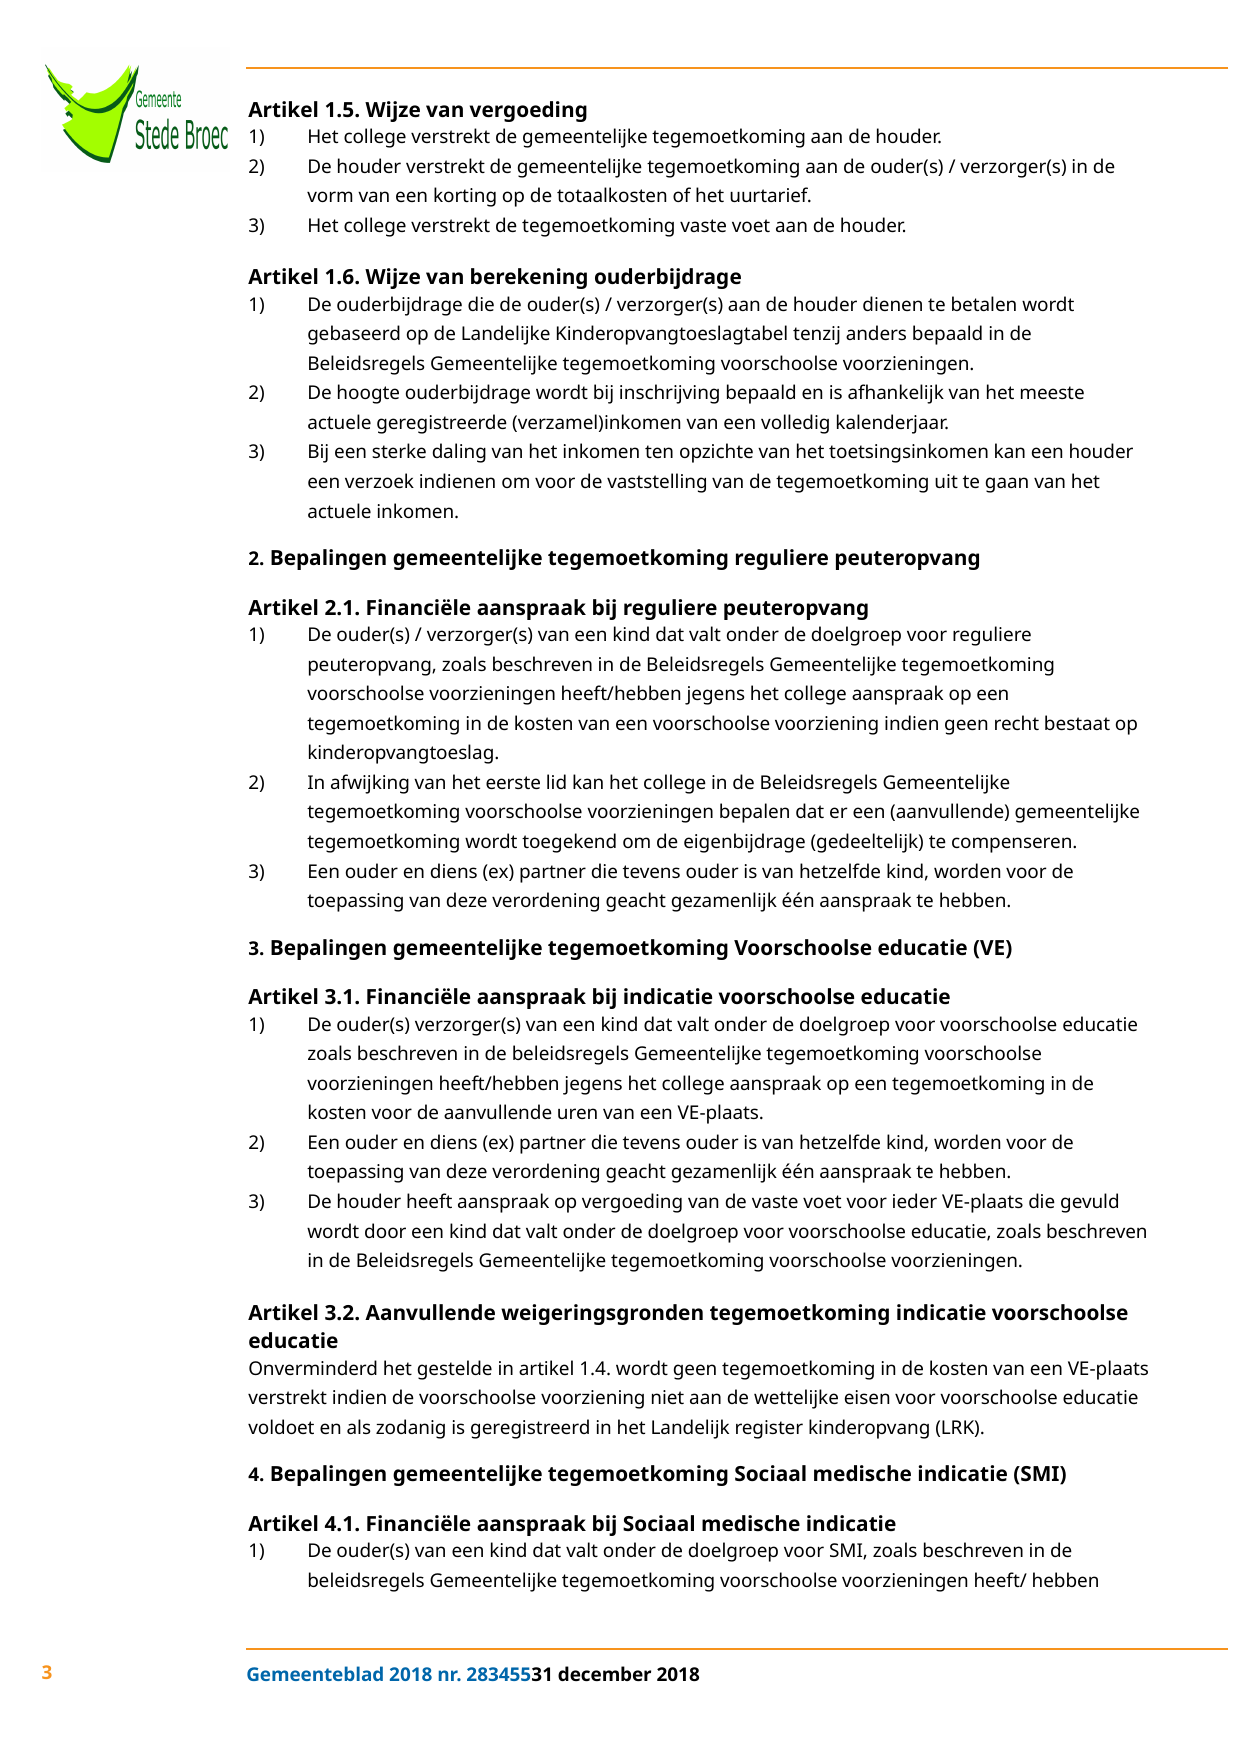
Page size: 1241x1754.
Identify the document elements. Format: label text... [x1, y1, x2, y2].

list De houder heeft aanspraak op vergoeding van de vaste voet voor ieder VE-plaats die gevuld wordt door een kind dat valt onder de doelgroep voor voorschoolse educatie, zoals beschreven in de Beleidsregels Gemeentelijke tegemoetkoming voorschoolse voorzieningen. [248, 1188, 1152, 1273]
text 2. Bepalingen gemeentelijke tegemoetkoming reguliere peuteropvang [248, 543, 1152, 572]
list Bij een sterke daling van het inkomen ten opzichte van het toetsingsinkomen kan een houder een verzoek indienen om voor de vaststelling van de tegemoetkoming uit te gaan van het actuele inkomen. [248, 439, 1152, 524]
list Een ouder en diens (ex) partner die tevens ouder is van hetzelfde kind, worden voor de toepassing van deze verordening geacht gezamenlijk één aanspraak te hebben. [248, 858, 1152, 913]
text Onverminderd het gestelde in artikel 1.4. wordt geen tegemoetkoming in de kosten van een VE-plaats verstrekt indien de voorschoolse voorziening niet aan de wettelijke eisen voor voorschoolse educatie voldoet en als zodanig is geregistreerd in het Landelijk register kinderopvang (LRK). [248, 1355, 1152, 1440]
text Artikel 1.5. Wijze van vergoeding [248, 95, 1152, 123]
text 4. Bepalingen gemeentelijke tegemoetkoming Sociaal medische indicatie (SMI) [248, 1459, 1152, 1488]
list De ouderbijdrage die de ouder(s) / verzorger(s) aan de houder dienen te betalen wordt gebaseerd op de Landelijke Kinderopvangtoeslagtabel tenzij anders bepaald in de Beleidsregels Gemeentelijke tegemoetkoming voorschoolse voorzieningen. [248, 291, 1152, 376]
text Artikel 1.6. Wijze van berekening ouderbijdrage [248, 262, 1152, 291]
list De houder verstrekt de gemeentelijke tegemoetkoming aan de ouder(s) / verzorger(s) in de vorm van een korting op de totaalkosten of het uurtarief. [248, 153, 1152, 208]
text Artikel 4.1. Financiële aanspraak bij Sociaal medische indicatie [248, 1509, 1152, 1537]
list De hoogte ouderbijdrage wordt bij inschrijving bepaald en is afhankelijk van het meeste actuele geregistreerde (verzamel)inkomen van een volledig kalenderjaar. [248, 379, 1152, 435]
text 3. Bepalingen gemeentelijke tegemoetkoming Voorschoolse educatie (VE) [248, 933, 1152, 962]
text Artikel 2.1. Financiële aanspraak bij reguliere peuteropvang [248, 593, 1152, 621]
picture [41, 47, 231, 172]
list In afwijking van het eerste lid kan het college in de Beleidsregels Gemeentelijke tegemoetkoming voorschoolse voorzieningen bepalen dat er een (aanvullende) gemeentelijke tegemoetkoming wordt toegekend om de eigenbijdrage (gedeeltelijk) te compenseren. [248, 769, 1152, 854]
text Artikel 3.1. Financiële aanspraak bij indicatie voorschoolse educatie [248, 982, 1152, 1011]
list De ouder(s) verzorger(s) van een kind dat valt onder de doelgroep voor voorschoolse educatie zoals beschreven in de beleidsregels Gemeentelijke tegemoetkoming voorschoolse voorzieningen heeft/hebben jegens het college aanspraak op een tegemoetkoming in de kosten voor de aanvullende uren van een VE-plaats. [248, 1011, 1152, 1125]
list De ouder(s) / verzorger(s) van een kind dat valt onder de doelgroep voor reguliere peuteropvang, zoals beschreven in de Beleidsregels Gemeentelijke tegemoetkoming voorschoolse voorzieningen heeft/hebben jegens het college aanspraak op een tegemoetkoming in de kosten van een voorschoolse voorziening indien geen recht bestaat op kinderopvangtoeslag. [248, 621, 1152, 765]
list Het college verstrekt de tegemoetkoming vaste voet aan de houder. [248, 212, 1152, 238]
list De ouder(s) van een kind dat valt onder de doelgroep voor SMI, zoals beschreven in de beleidsregels Gemeentelijke tegemoetkoming voorschoolse voorzieningen heeft/ hebben [248, 1537, 1152, 1593]
text Artikel 3.2. Aanvullende weigeringsgronden tegemoetkoming indicatie voorschoolse educatie [248, 1298, 1152, 1355]
list Een ouder en diens (ex) partner die tevens ouder is van hetzelfde kind, worden voor de toepassing van deze verordening geacht gezamenlijk één aanspraak te hebben. [248, 1129, 1152, 1184]
list Het college verstrekt de gemeentelijke tegemoetkoming aan de houder. [248, 123, 1152, 149]
